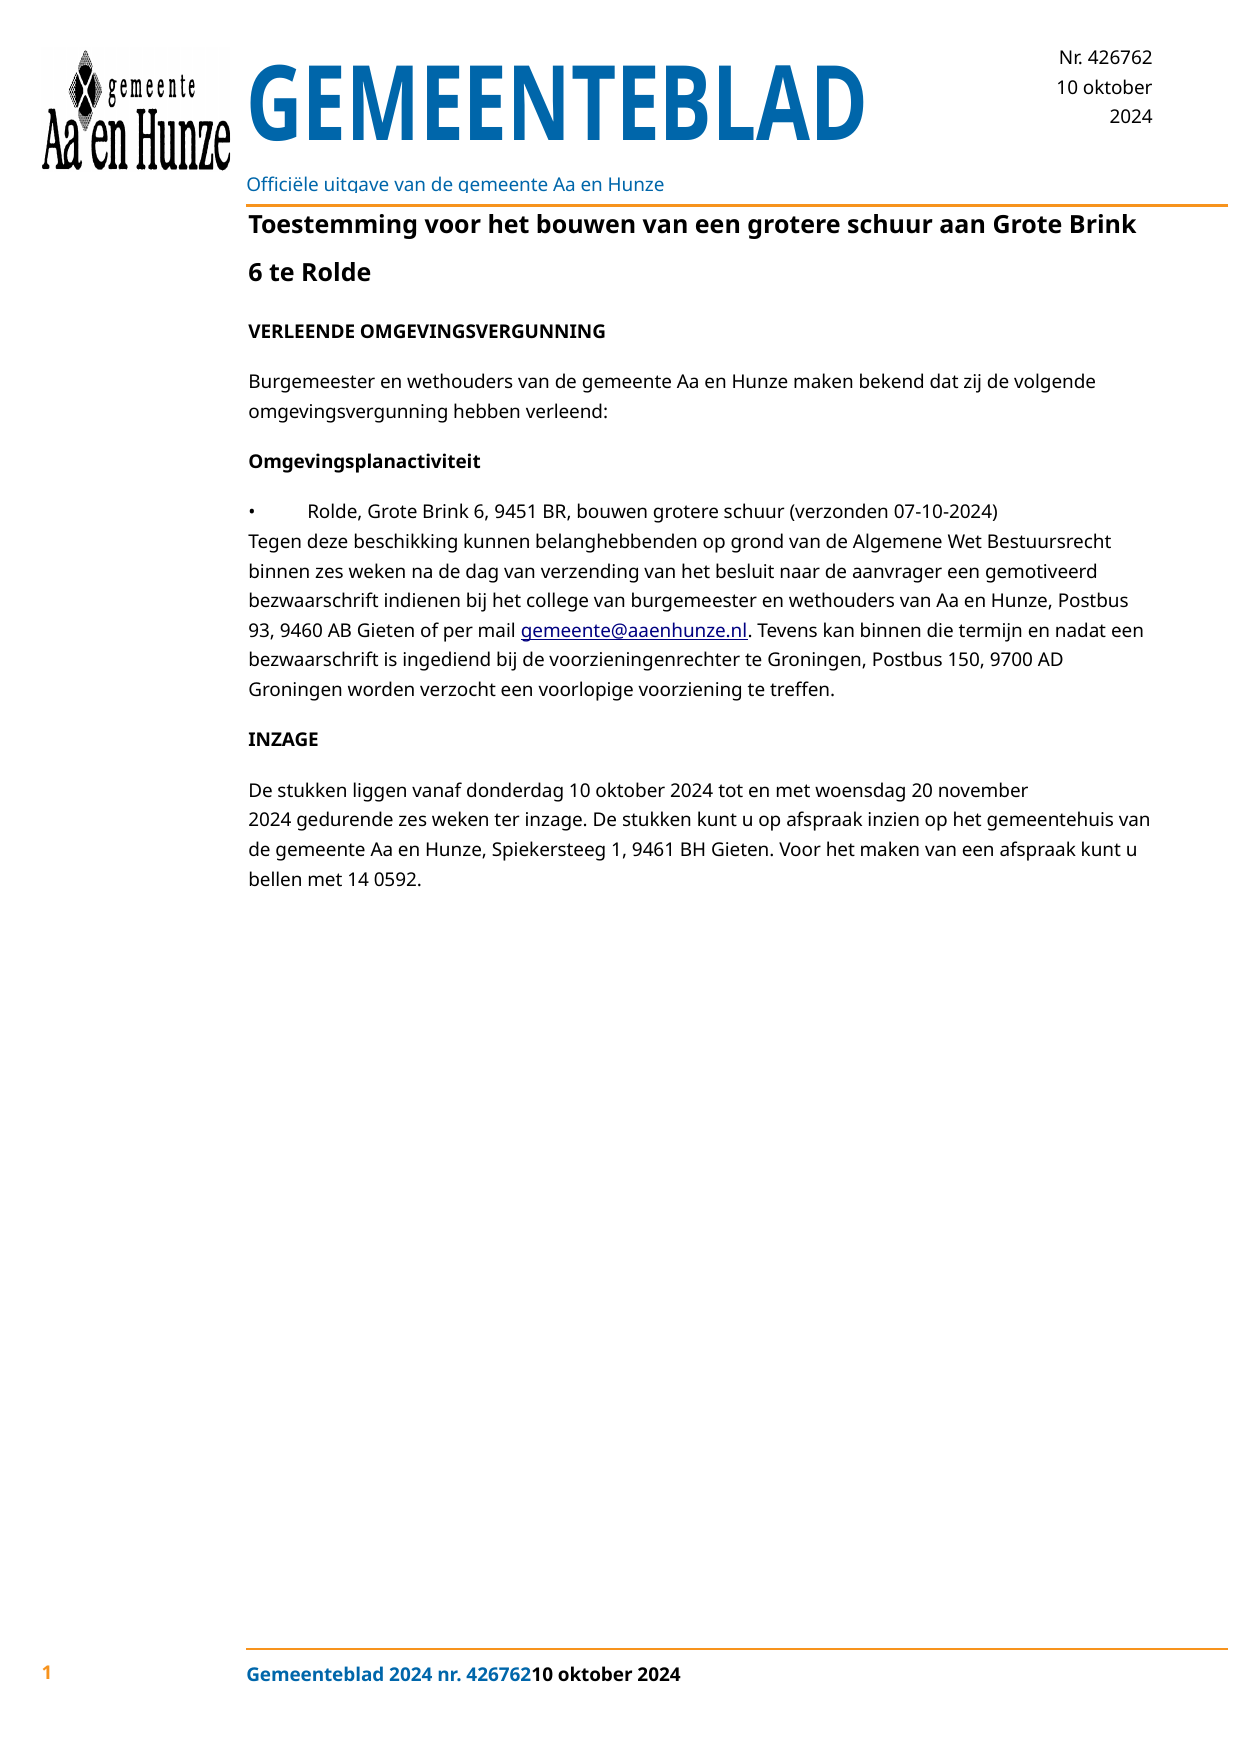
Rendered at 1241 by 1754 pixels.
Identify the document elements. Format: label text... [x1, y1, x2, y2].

text Tegen deze beschikking kunnen belanghebbenden op grond van de Algemene Wet Bestuursrecht binnen zes weken na de dag van verzending van het besluit naar de aanvrager een gemotiveerd bezwaarschrift indienen bij het college van burgemeester en wethouders van Aa en Hunze, Postbus 93, 9460 AB Gieten of per mail gemeente@aaenhunze.nl. Tevens kan binnen die termijn en nadat een bezwaarschrift is ingediend bij de voorzieningenrechter te Groningen, Postbus 150, 9700 AD Groningen worden verzocht een voorlopige voorziening te treffen. [248, 528, 1152, 702]
text INZAGE [248, 727, 1152, 752]
text Burgemeester en wethouders van de gemeente Aa en Hunze maken bekend dat zij de volgende omgevingsvergunning hebben verleend: [248, 368, 1152, 424]
text Omgevingsplanactiviteit [248, 448, 1152, 474]
text VERLEENDE OMGEVINGSVERGUNNING [248, 318, 1152, 344]
text De stukken liggen vanaf donderdag 10 oktober 2024 tot en met woensdag 20 november 2024 gedurende zes weken ter inzage. De stukken kunt u op afspraak inzien op het gemeentehuis van de gemeente Aa en Hunze, Spiekersteeg 1, 9461 BH Gieten. Voor het maken van een afspraak kunt u bellen met 14 0592. [248, 777, 1152, 892]
text Toestemming voor het bouwen van een grotere schuur aan Grote Brink 6 te Rolde [248, 207, 1152, 288]
list Rolde, Grote Brink 6, 9451 BR, bouwen grotere schuur (verzonden 07-10-2024) [248, 499, 1152, 524]
picture [41, 47, 231, 172]
